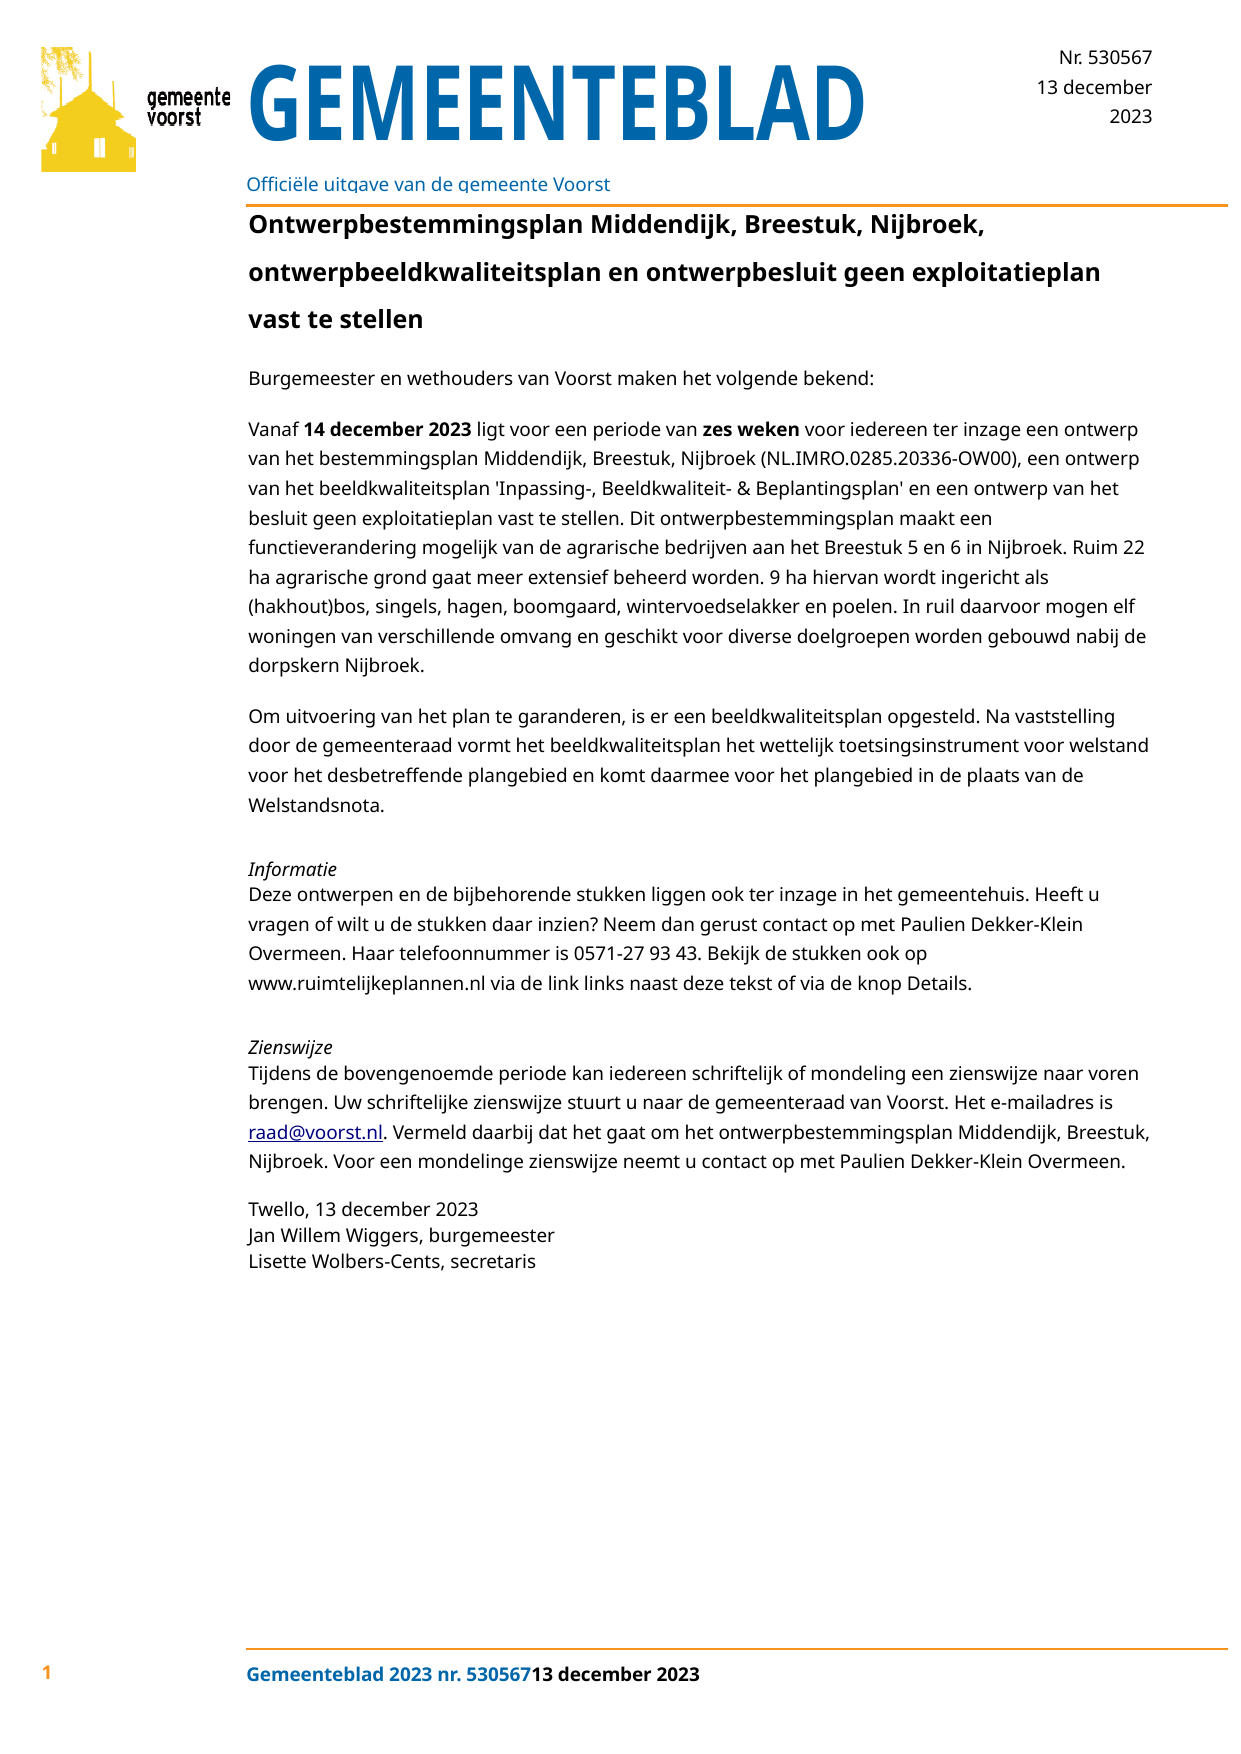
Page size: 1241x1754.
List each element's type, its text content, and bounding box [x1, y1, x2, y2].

picture [41, 47, 231, 172]
text Jan Willem Wiggers, burgemeester [248, 1222, 1152, 1248]
text Twello, 13 december 2023 [248, 1196, 1152, 1222]
text Ontwerpbestemmingsplan Middendijk, Breestuk, Nijbroek, ontwerpbeeldkwaliteitsplan en ontwerpbesluit geen exploitatieplan vast te stellen [248, 207, 1152, 336]
text Vanaf 14 december 2023 ligt voor een periode van zes weken voor iedereen ter inzage een ontwerp van het bestemmingsplan Middendijk, Breestuk, Nijbroek (NL.IMRO.0285.20336-OW00), een ontwerp van het beeldkwaliteitsplan 'Inpassing-, Beeldkwaliteit- & Beplantingsplan' en een ontwerp van het besluit geen exploitatieplan vast te stellen. Dit ontwerpbestemmingsplan maakt een functieverandering mogelijk van de agrarische bedrijven aan het Breestuk 5 en 6 in Nijbroek. Ruim 22 ha agrarische grond gaat meer extensief beheerd worden. 9 ha hiervan wordt ingericht als (hakhout)bos, singels, hagen, boomgaard, wintervoedselakker en poelen. In ruil daarvoor mogen elf woningen van verschillende omvang en geschikt voor diverse doelgroepen worden gebouwd nabij de dorpskern Nijbroek. [248, 416, 1152, 678]
text Informatie [248, 856, 1152, 881]
text Lisette Wolbers-Cents, secretaris [248, 1248, 1152, 1274]
text Tijdens de bovengenoemde periode kan iedereen schriftelijk of mondeling een zienswijze naar voren brengen. Uw schriftelijke zienswijze stuurt u naar de gemeenteraad van Voorst. Het e-mailadres is raad@voorst.nl. Vermeld daarbij dat het gaat om het ontwerpbestemmingsplan Middendijk, Breestuk, Nijbroek. Voor een mondelinge zienswijze neemt u contact op met Paulien Dekker-Klein Overmeen. [248, 1060, 1152, 1174]
text Burgemeester en wethouders van Voorst maken het volgende bekend: [248, 366, 1152, 391]
text Deze ontwerpen en de bijbehorende stukken liggen ook ter inzage in het gemeentehuis. Heeft u vragen of wilt u de stukken daar inzien? Neem dan gerust contact op met Paulien Dekker-Klein Overmeen. Haar telefoonnummer is 0571-27 93 43. Bekijk de stukken ook op www.ruimtelijkeplannen.nl via de link links naast deze tekst of via de knop Details. [248, 881, 1152, 996]
text Om uitvoering van het plan te garanderen, is er een beeldkwaliteitsplan opgesteld. Na vaststelling door de gemeenteraad vormt het beeldkwaliteitsplan het wettelijk toetsingsinstrument voor welstand voor het desbetreffende plangebied en komt daarmee voor het plangebied in de plaats van de Welstandsnota. [248, 703, 1152, 817]
text Zienswijze [248, 1034, 1152, 1060]
